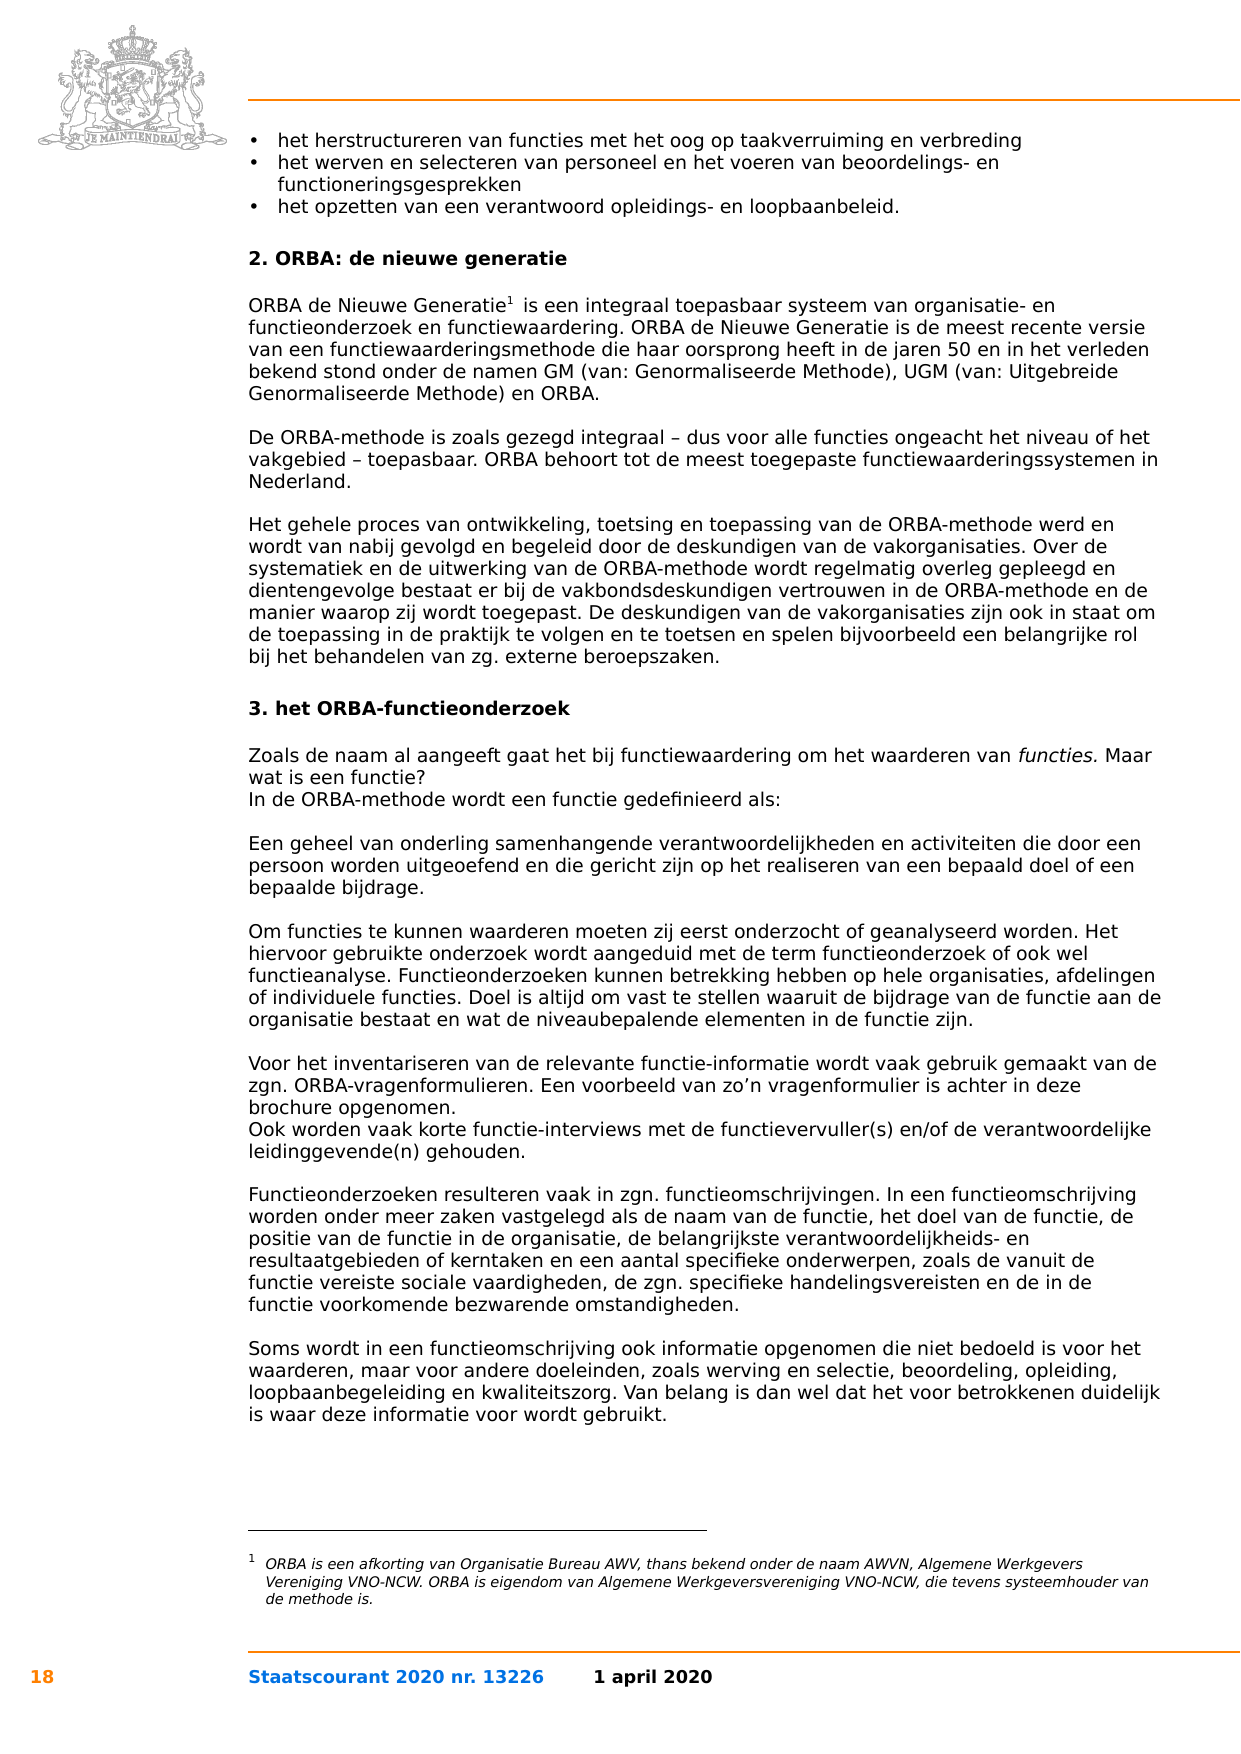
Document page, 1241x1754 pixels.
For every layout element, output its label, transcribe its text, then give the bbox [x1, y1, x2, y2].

text Zoals de naam al aangeeft gaat het bij functiewaardering om het waarderen van functies. Maar wat is een functie? [248, 745, 1163, 789]
text Een geheel van onderling samenhangende verantwoordelijkheden en activiteiten die door een persoon worden uitgeoefend en die gericht zijn op het realiseren van een bepaald doel of een bepaalde bijdrage. [248, 833, 1163, 899]
text Om functies te kunnen waarderen moeten zij eerst onderzocht of geanalyseerd worden. Het hiervoor gebruikte onderzoek wordt aangeduid met de term functieonderzoek of ook wel functieanalyse. Functieonderzoeken kunnen betrekking hebben op hele organisaties, afdelingen of individuele functies. Doel is altijd om vast te stellen waaruit de bijdrage van de functie aan de organisatie bestaat en wat de niveaubepalende elementen in de functie zijn. [248, 921, 1163, 1031]
subtitle 2. ORBA: de nieuwe generatie [248, 248, 1163, 270]
text • het opzetten van een verantwoord opleidings- en loopbaanbeleid. [248, 196, 1163, 218]
text Het gehele proces van ontwikkeling, toetsing en toepassing van de ORBA-methode werd en wordt van nabij gevolgd en begeleid door de deskundigen van de vakorganisaties. Over de systematiek en de uitwerking van de ORBA-methode wordt regelmatig overleg gepleegd en dientengevolge bestaat er bij de vakbondsdeskundigen vertrouwen in de ORBA-methode en de manier waarop zij wordt toegepast. De deskundigen van de vakorganisaties zijn ook in staat om de toepassing in de praktijk te volgen en te toetsen en spelen bijvoorbeeld een belangrijke rol bij het behandelen van zg. externe beroepszaken. [248, 514, 1163, 668]
subtitle 3. het ORBA-functieonderzoek [248, 698, 1163, 720]
text Ook worden vaak korte functie-interviews met de functievervuller(s) en/of de verantwoordelijke leidinggevende(n) gehouden. [248, 1118, 1163, 1162]
text • het werven en selecteren van personeel en het voeren van beoordelings- en functioneringsgesprekken [248, 152, 1163, 196]
text ORBA de Nieuwe Generatie is een integraal toepasbaar systeem van organisatie- en functieonderzoek en functiewaardering. ORBA de Nieuwe Generatie is de meest recente versie van een functiewaarderingsmethode die haar oorsprong heeft in de jaren 50 en in het verleden bekend stond onder de namen GM (van: Genormaliseerde Methode), UGM (van: Uitgebreide Genormaliseerde Methode) en ORBA. [248, 295, 1163, 405]
text ORBA is een afkorting van Organisatie Bureau AWV, thans bekend onder de naam AWVN, Algemene Werkgevers Vereniging VNO-NCW. ORBA is eigendom van Algemene Werkgeversvereniging VNO-NCW, die tevens systeemhouder van de methode is. [248, 1552, 1163, 1608]
picture [38, 25, 227, 150]
text • het herstructureren van functies met het oog op taakverruiming en verbreding [248, 130, 1163, 152]
text De ORBA-methode is zoals gezegd integraal – dus voor alle functies ongeacht het niveau of het vakgebied – toepasbaar. ORBA behoort tot de meest toegepaste functiewaarderingssystemen in Nederland. [248, 427, 1163, 492]
text Soms wordt in een functieomschrijving ook informatie opgenomen die niet bedoeld is voor het waarderen, maar voor andere doeleinden, zoals werving en selectie, beoordeling, opleiding, loopbaanbegeleiding en kwaliteitszorg. Van belang is dan wel dat het voor betrokkenen duidelijk is waar deze informatie voor wordt gebruikt. [248, 1338, 1163, 1426]
text In de ORBA-methode wordt een functie gedefinieerd als: [248, 789, 1163, 811]
text Functieonderzoeken resulteren vaak in zgn. functieomschrijvingen. In een functieomschrijving worden onder meer zaken vastgelegd als de naam van de functie, het doel van de functie, de positie van de functie in de organisatie, de belangrijkste verantwoordelijkheids- en resultaatgebieden of kerntaken en een aantal specifieke onderwerpen, zoals de vanuit de functie vereiste sociale vaardigheden, de zgn. specifieke handelingsvereisten en de in de functie voorkomende bezwarende omstandigheden. [248, 1184, 1163, 1316]
text Voor het inventariseren van de relevante functie-informatie wordt vaak gebruik gemaakt van de zgn. ORBA-vragenformulieren. Een voorbeeld van zo’n vragenformulier is achter in deze brochure opgenomen. [248, 1053, 1163, 1118]
